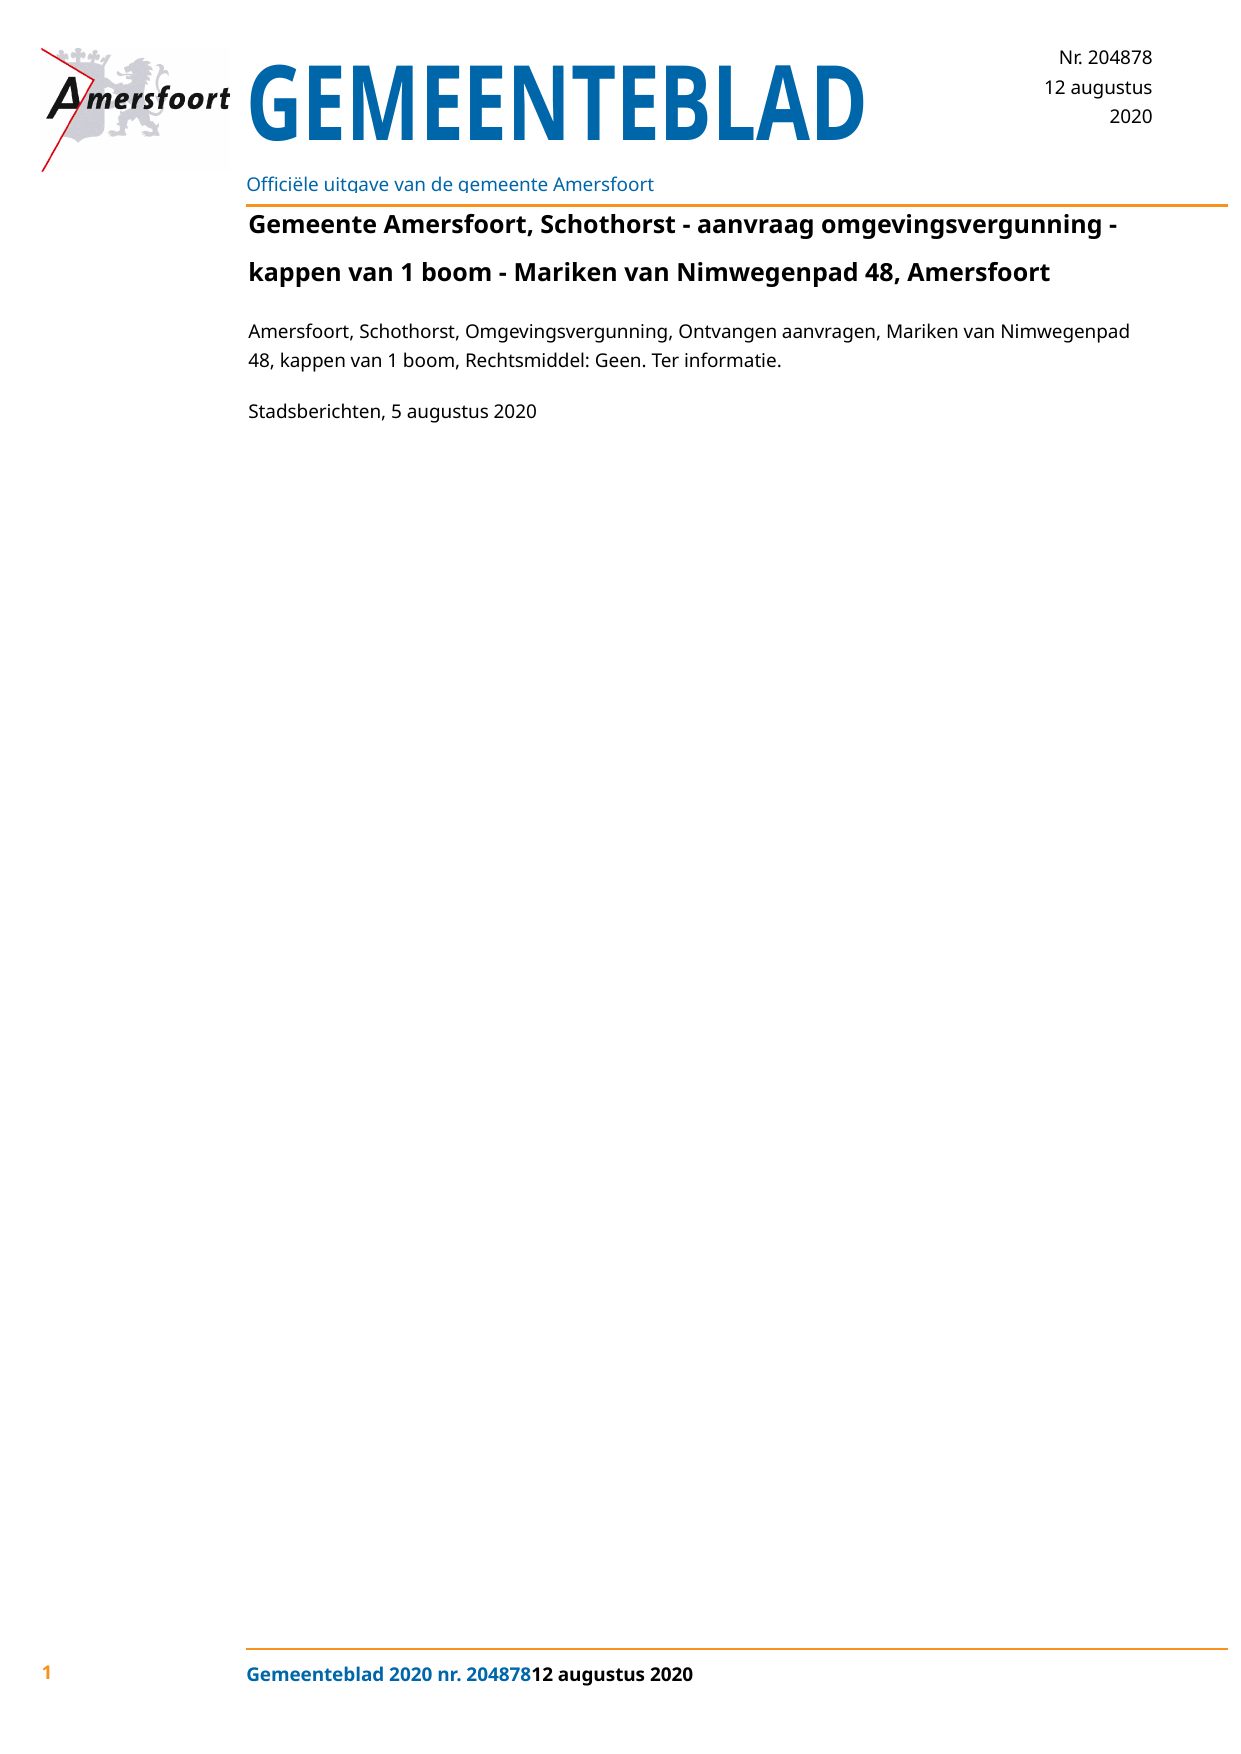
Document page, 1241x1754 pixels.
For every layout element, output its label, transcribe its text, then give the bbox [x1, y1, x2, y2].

text Amersfoort, Schothorst, Omgevingsvergunning, Ontvangen aanvragen, Mariken van Nimwegenpad 48, kappen van 1 boom, Rechtsmiddel: Geen. Ter informatie. [248, 318, 1152, 373]
text Stadsberichten, 5 augustus 2020 [248, 398, 1152, 424]
picture [41, 47, 231, 172]
text Gemeente Amersfoort, Schothorst - aanvraag omgevingsvergunning - kappen van 1 boom - Mariken van Nimwegenpad 48, Amersfoort [248, 207, 1152, 288]
